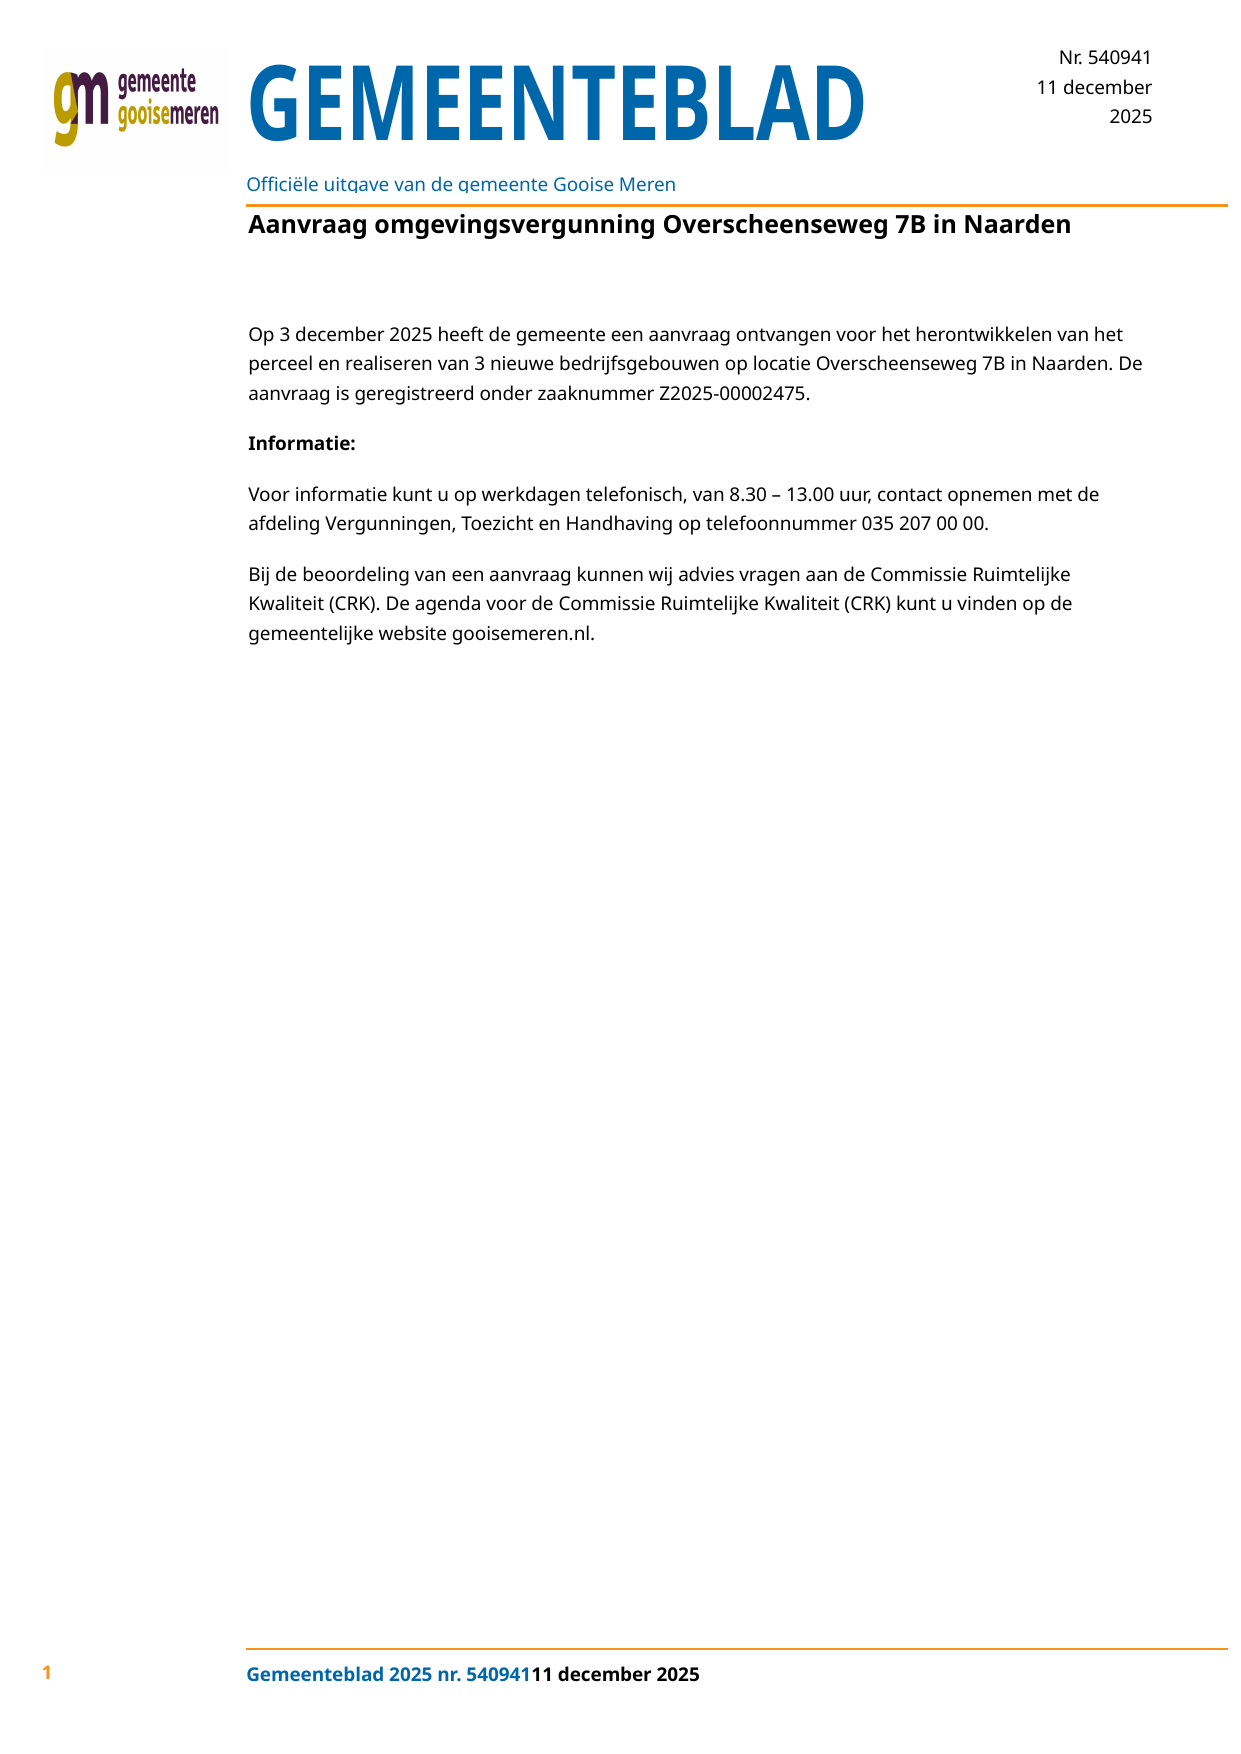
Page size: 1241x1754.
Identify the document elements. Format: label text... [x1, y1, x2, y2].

text Aanvraag omgevingsvergunning Overscheenseweg 7B in Naarden [248, 207, 1152, 241]
text Informatie: [248, 430, 1152, 456]
picture [41, 47, 231, 172]
text Bij de beoordeling van een aanvraag kunnen wij advies vragen aan de Commissie Ruimtelijke Kwaliteit (CRK). De agenda voor de Commissie Ruimtelijke Kwaliteit (CRK) kunt u vinden op de gemeentelijke website gooisemeren.nl. [248, 561, 1152, 646]
text Op 3 december 2025 heeft de gemeente een aanvraag ontvangen voor het herontwikkelen van het perceel en realiseren van 3 nieuwe bedrijfsgebouwen op locatie Overscheenseweg 7B in Naarden. De aanvraag is geregistreerd onder zaaknummer Z2025-00002475. [248, 321, 1152, 406]
text Voor informatie kunt u op werkdagen telefonisch, van 8.30 – 13.00 uur, contact opnemen met de afdeling Vergunningen, Toezicht en Handhaving op telefoonnummer 035 207 00 00. [248, 481, 1152, 536]
